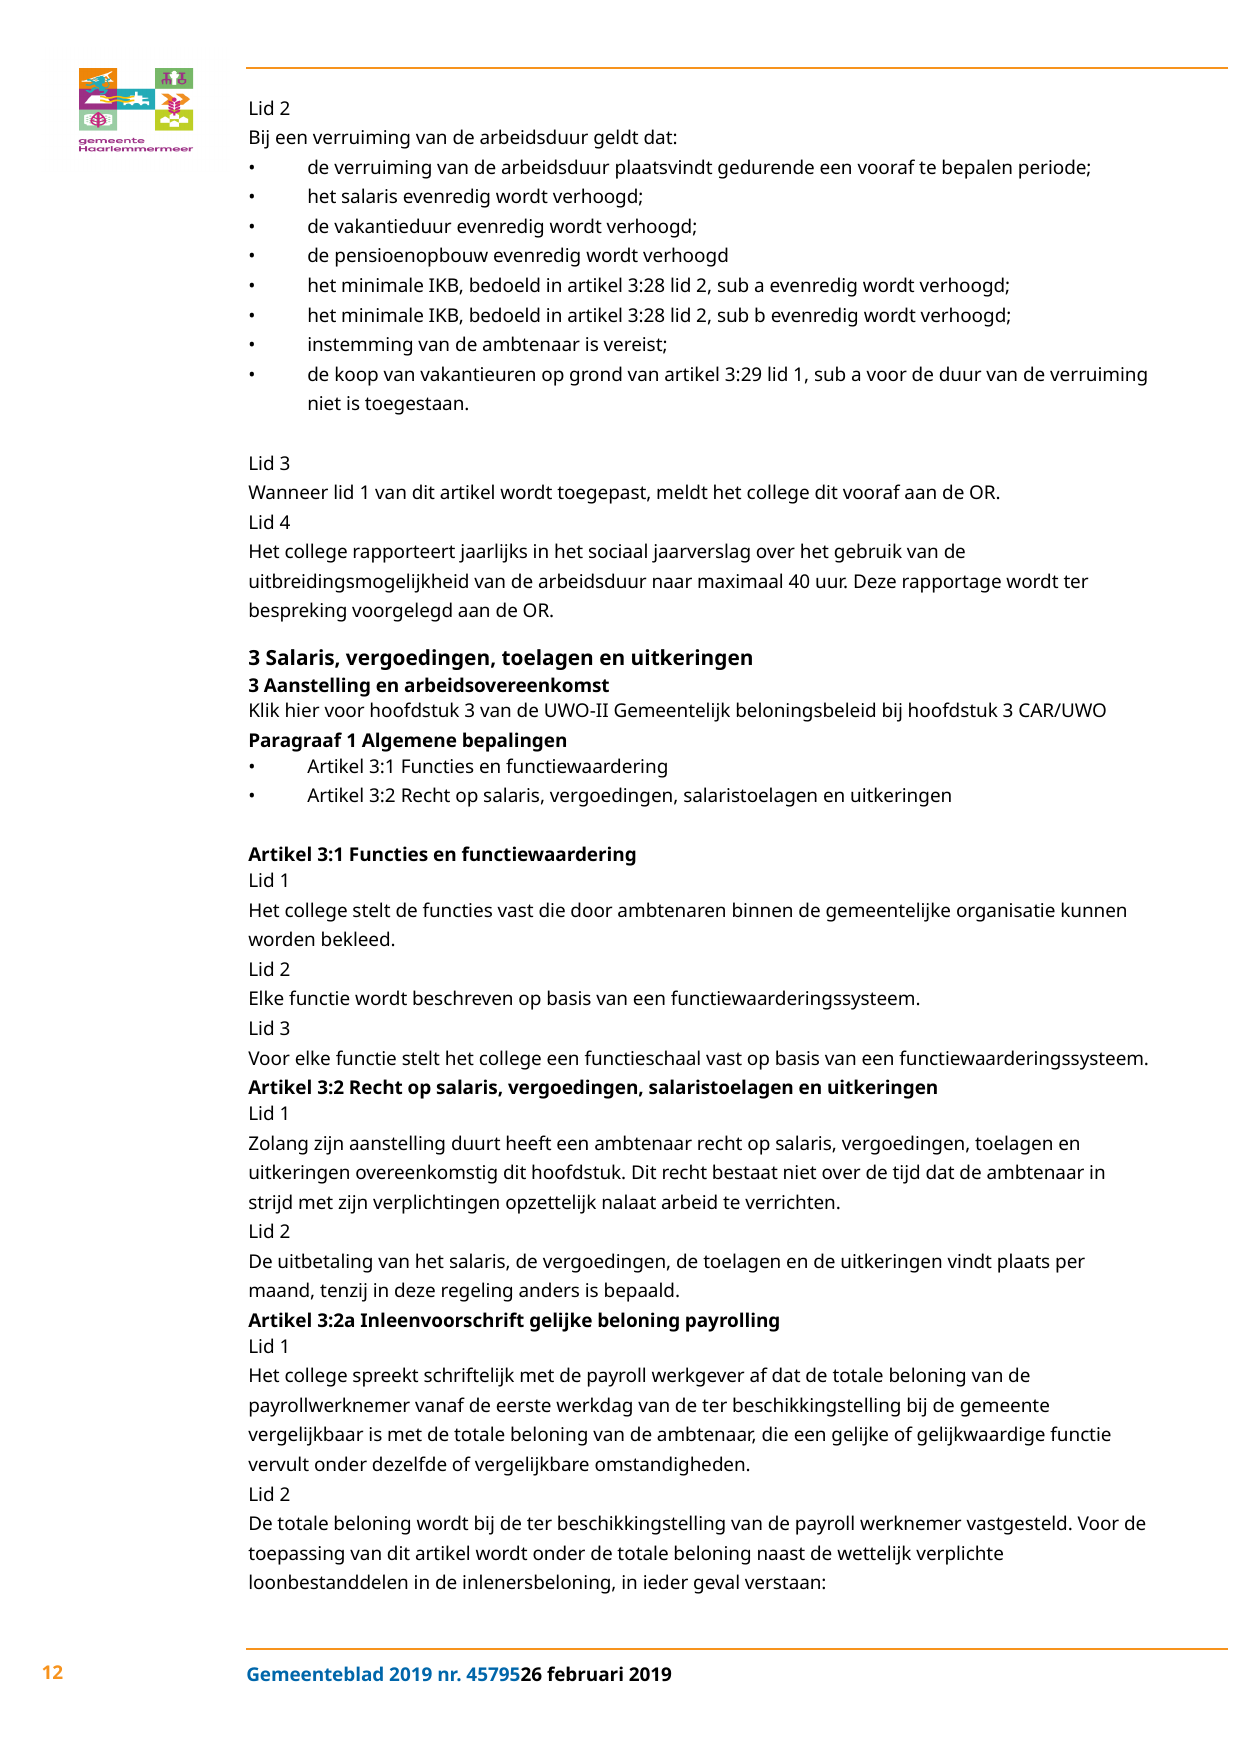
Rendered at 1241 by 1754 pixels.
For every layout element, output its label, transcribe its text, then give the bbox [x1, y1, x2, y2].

text Lid 2 [248, 1481, 1152, 1507]
text Lid 1 [248, 1333, 1152, 1359]
text Lid 2 [248, 1218, 1152, 1244]
picture [41, 47, 231, 172]
list het salaris evenredig wordt verhoogd; [248, 183, 1152, 209]
list de verruiming van de arbeidsduur plaatsvindt gedurende een vooraf te bepalen periode; [248, 154, 1152, 180]
list de pensioenopbouw evenredig wordt verhoogd [248, 243, 1152, 268]
text Elke functie wordt beschreven op basis van een functiewaarderingssysteem. [248, 986, 1152, 1011]
list de vakantieduur evenredig wordt verhoogd; [248, 213, 1152, 239]
text Artikel 3:2 Recht op salaris, vergoedingen, salaristoelagen en uitkeringen [248, 1074, 1152, 1100]
text De totale beloning wordt bij de ter beschikkingstelling van de payroll werknemer vastgesteld. Voor de toepassing van dit artikel wordt onder de totale beloning naast de wettelijk verplichte loonbestanddelen in de inlenersbeloning, in ieder geval verstaan: [248, 1510, 1152, 1595]
text Bij een verruiming van de arbeidsduur geldt dat: [248, 124, 1152, 150]
text Lid 4 [248, 509, 1152, 535]
text Zolang zijn aanstelling duurt heeft een ambtenaar recht op salaris, vergoedingen, toelagen en uitkeringen overeenkomstig dit hoofdstuk. Dit recht bestaat niet over de tijd dat de ambtenaar in strijd met zijn verplichtingen opzettelijk nalaat arbeid te verrichten. [248, 1130, 1152, 1214]
text De uitbetaling van het salaris, de vergoedingen, de toelagen en de uitkeringen vindt plaats per maand, tenzij in deze regeling anders is bepaald. [248, 1248, 1152, 1303]
text Klik hier voor hoofdstuk 3 van de UWO-II Gemeentelijk beloningsbeleid bij hoofdstuk 3 CAR/UWO [248, 697, 1152, 723]
text Lid 1 [248, 1100, 1152, 1126]
text 3 Salaris, vergoedingen, toelagen en uitkeringen [248, 643, 1152, 672]
text Het college spreekt schriftelijk met de payroll werkgever af dat de totale beloning van de payrollwerknemer vanaf de eerste werkdag van de ter beschikkingstelling bij de gemeente vergelijkbaar is met de totale beloning van de ambtenaar, die een gelijke of gelijkwaardige functie vervult onder dezelfde of vergelijkbare omstandigheden. [248, 1362, 1152, 1477]
list het minimale IKB, bedoeld in artikel 3:28 lid 2, sub a evenredig wordt verhoogd; [248, 272, 1152, 298]
text Lid 3 [248, 450, 1152, 476]
text 3 Aanstelling en arbeidsovereenkomst [248, 672, 1152, 697]
list de koop van vakantieuren op grond van artikel 3:29 lid 1, sub a voor de duur van de verruiming niet is toegestaan. [248, 361, 1152, 416]
list instemming van de ambtenaar is vereist; [248, 331, 1152, 357]
text Lid 2 [248, 956, 1152, 982]
text Het college stelt de functies vast die door ambtenaren binnen de gemeentelijke organisatie kunnen worden bekleed. [248, 897, 1152, 952]
text Voor elke functie stelt het college een functieschaal vast op basis van een functiewaarderingssysteem. [248, 1045, 1152, 1071]
text Lid 1 [248, 867, 1152, 893]
text Het college rapporteert jaarlijks in het sociaal jaarverslag over het gebruik van de uitbreidingsmogelijkheid van de arbeidsduur naar maximaal 40 uur. Deze rapportage wordt ter bespreking voorgelegd aan de OR. [248, 538, 1152, 623]
list Artikel 3:2 Recht op salaris, vergoedingen, salaristoelagen en uitkeringen [248, 782, 1152, 808]
text Lid 2 [248, 95, 1152, 121]
list Artikel 3:1 Functies en functiewaardering [248, 753, 1152, 778]
text Artikel 3:2a Inleenvoorschrift gelijke beloning payrolling [248, 1307, 1152, 1333]
text Lid 3 [248, 1015, 1152, 1041]
list het minimale IKB, bedoeld in artikel 3:28 lid 2, sub b evenredig wordt verhoogd; [248, 302, 1152, 328]
text Wanneer lid 1 van dit artikel wordt toegepast, meldt het college dit vooraf aan de OR. [248, 479, 1152, 505]
text Artikel 3:1 Functies en functiewaardering [248, 842, 1152, 867]
text Paragraaf 1 Algemene bepalingen [248, 727, 1152, 753]
